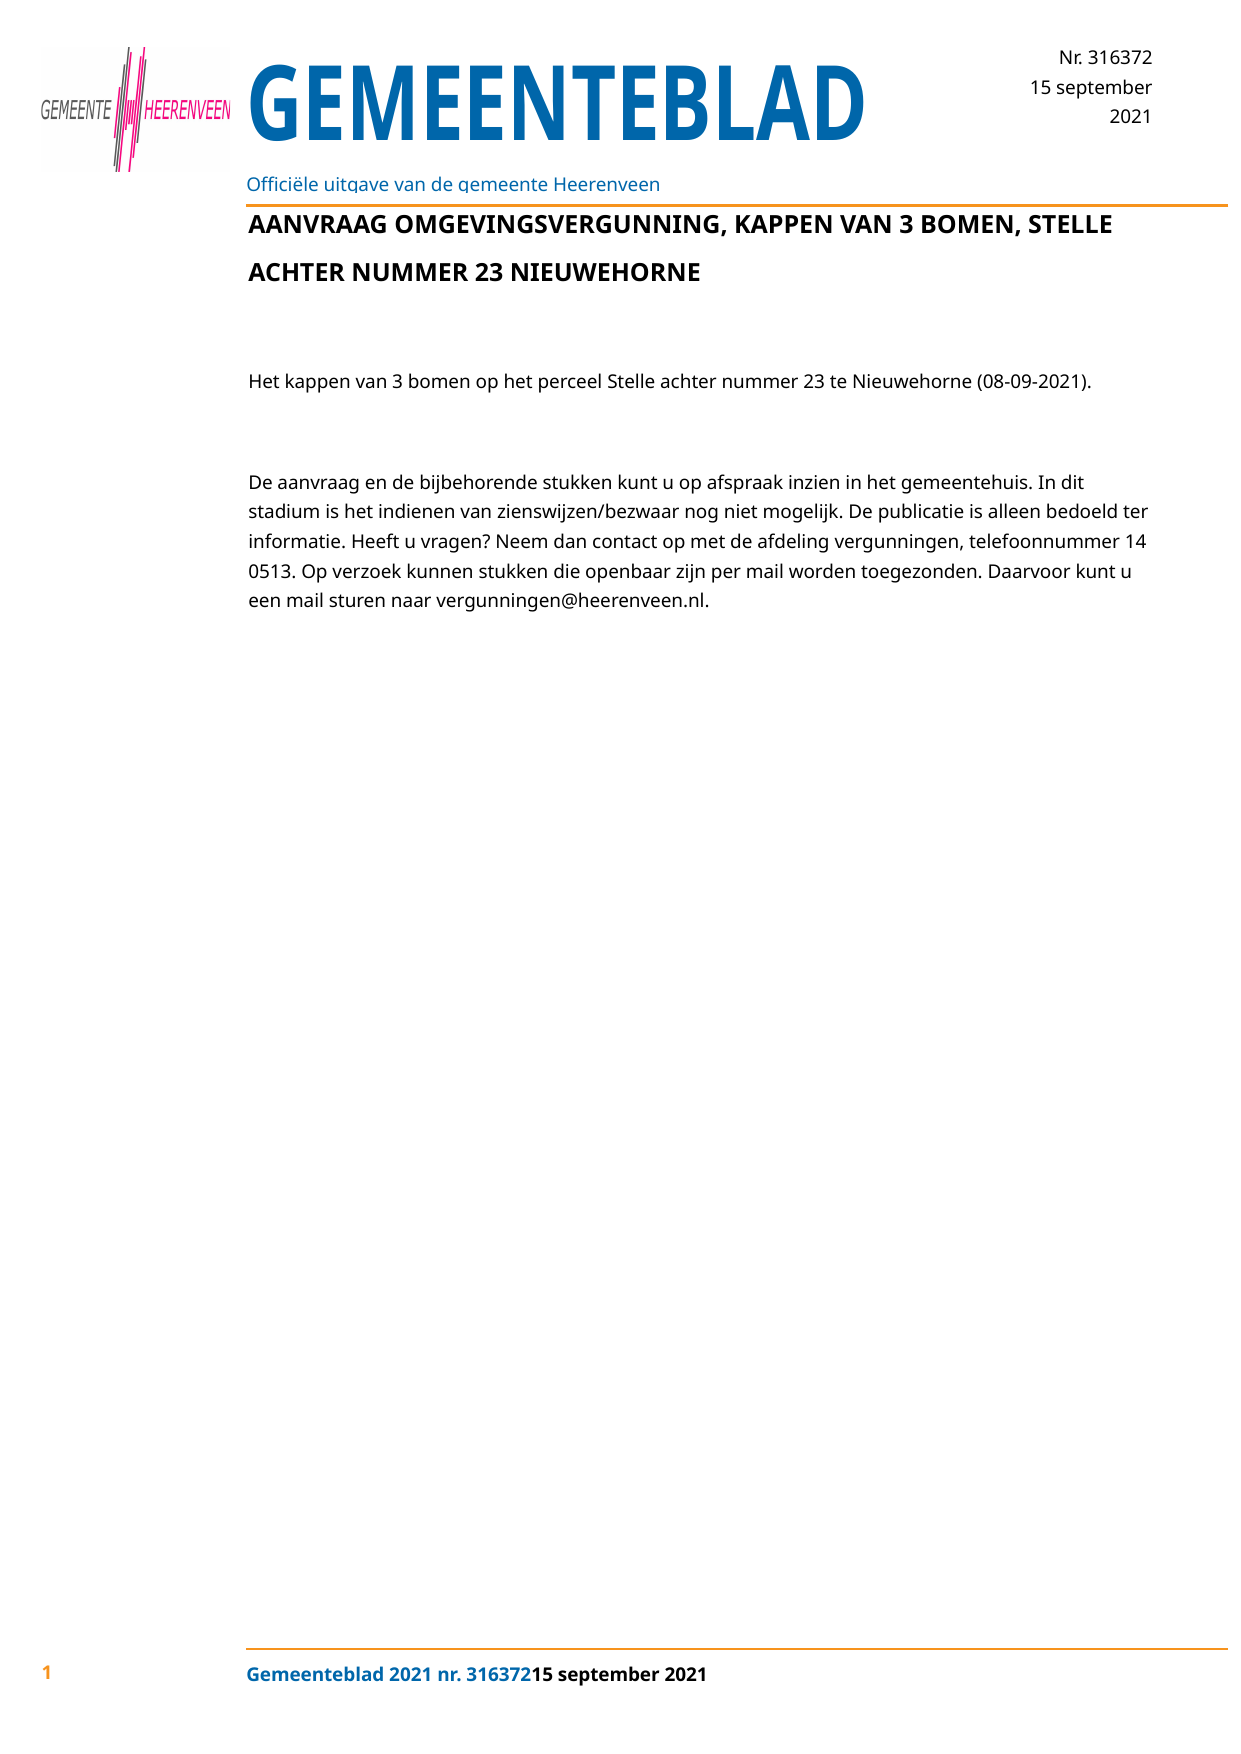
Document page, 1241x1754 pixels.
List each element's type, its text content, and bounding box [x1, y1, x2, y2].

picture [41, 47, 231, 172]
text AANVRAAG OMGEVINGSVERGUNNING, KAPPEN VAN 3 BOMEN, STELLE ACHTER NUMMER 23 NIEUWEHORNE [248, 207, 1152, 288]
text Het kappen van 3 bomen op het perceel Stelle achter nummer 23 te Nieuwehorne (08-09-2021). [248, 368, 1152, 394]
text De aanvraag en de bijbehorende stukken kunt u op afspraak inzien in het gemeentehuis. In dit stadium is het indienen van zienswijzen/bezwaar nog niet mogelijk. De publicatie is alleen bedoeld ter informatie. Heeft u vragen? Neem dan contact op met de afdeling vergunningen, telefoonnummer 14 0513. Op verzoek kunnen stukken die openbaar zijn per mail worden toegezonden. Daarvoor kunt u een mail sturen naar vergunningen@heerenveen.nl. [248, 469, 1152, 613]
